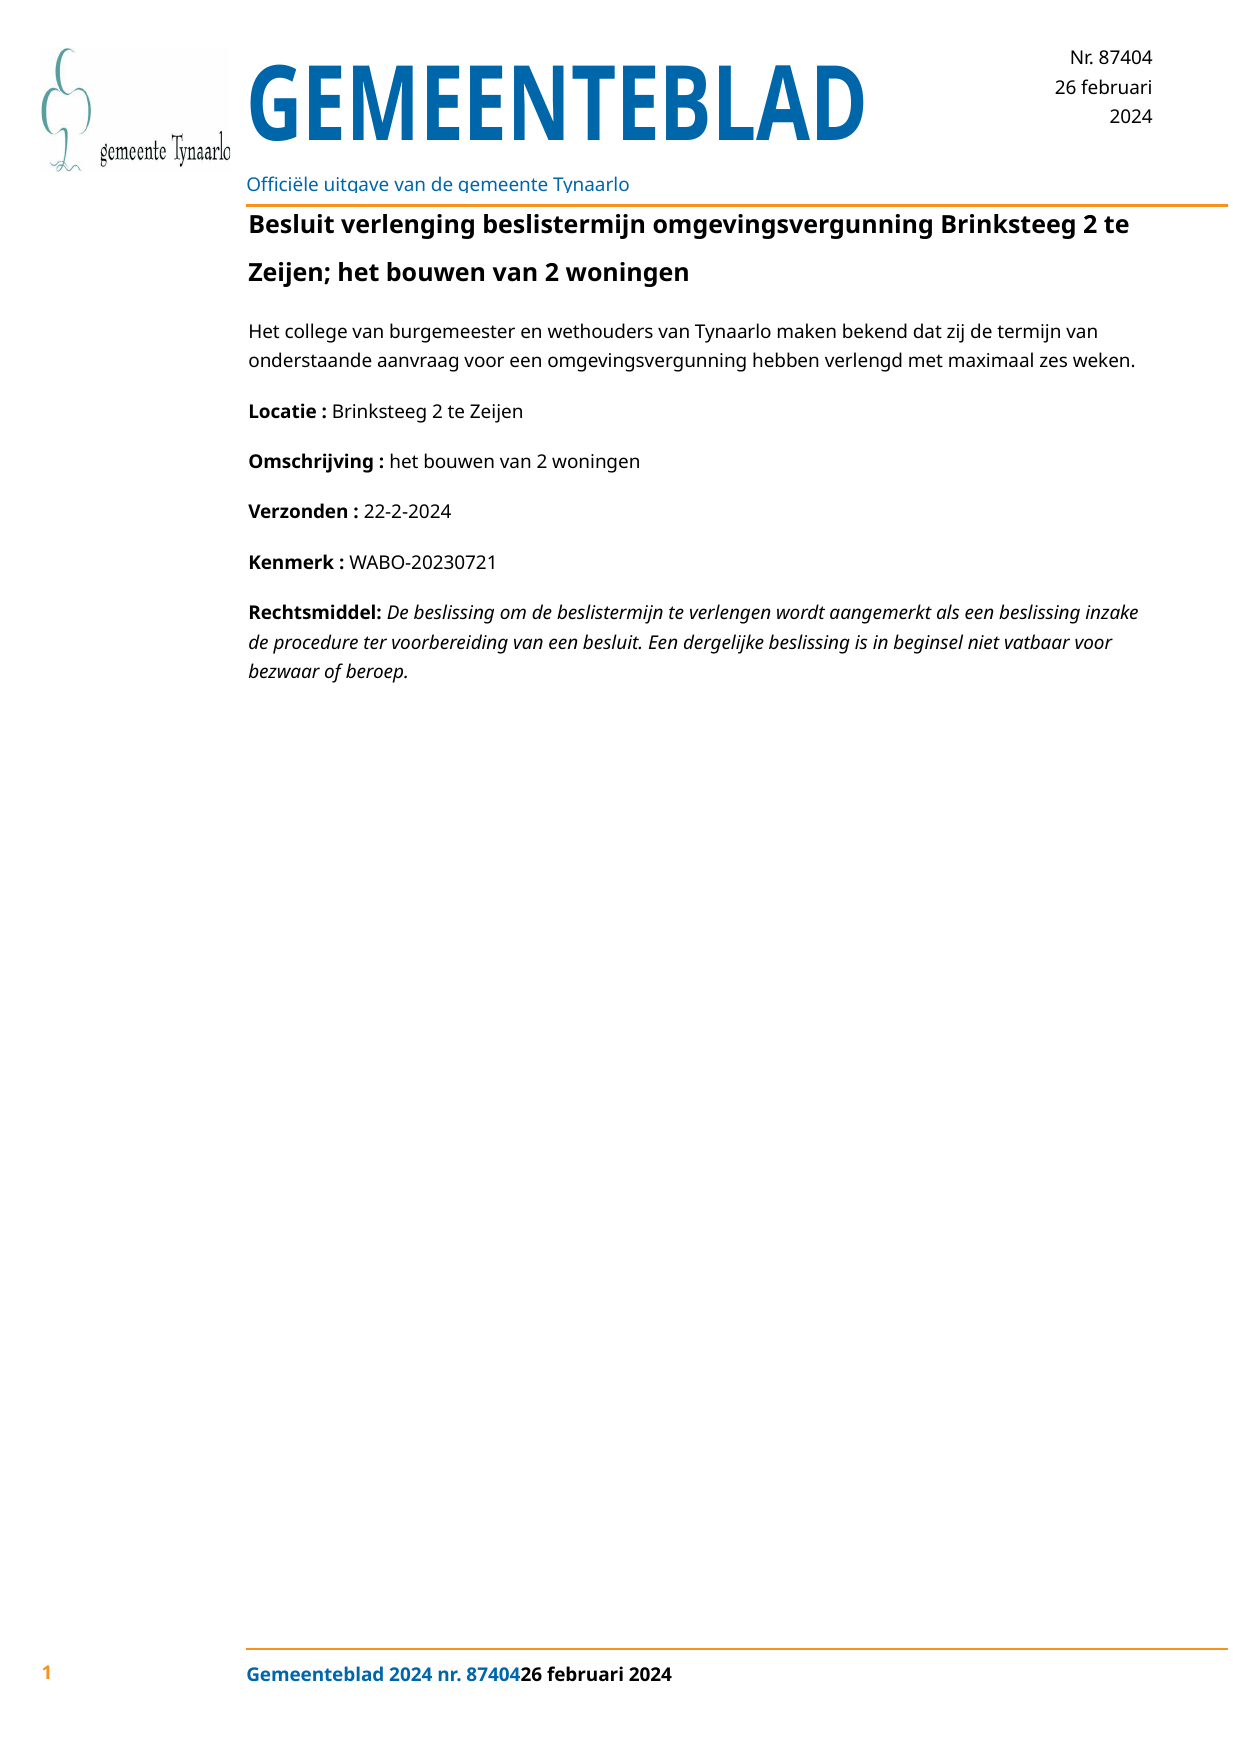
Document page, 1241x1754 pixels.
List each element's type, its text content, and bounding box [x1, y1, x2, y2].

picture [41, 47, 231, 172]
text Locatie : Brinksteeg 2 te Zeijen [248, 398, 1152, 424]
text Omschrijving : het bouwen van 2 woningen [248, 448, 1152, 474]
text Besluit verlenging beslistermijn omgevingsvergunning Brinksteeg 2 te Zeijen; het bouwen van 2 woningen [248, 207, 1152, 288]
text Verzonden : 22-2-2024 [248, 499, 1152, 524]
text Het college van burgemeester en wethouders van Tynaarlo maken bekend dat zij de termijn van onderstaande aanvraag voor een omgevingsvergunning hebben verlengd met maximaal zes weken. [248, 318, 1152, 373]
text Kenmerk : WABO-20230721 [248, 549, 1152, 575]
text Rechtsmiddel: De beslissing om de beslistermijn te verlengen wordt aangemerkt als een beslissing inzake de procedure ter voorbereiding van een besluit. Een dergelijke beslissing is in beginsel niet vatbaar voor bezwaar of beroep. [248, 599, 1152, 684]
